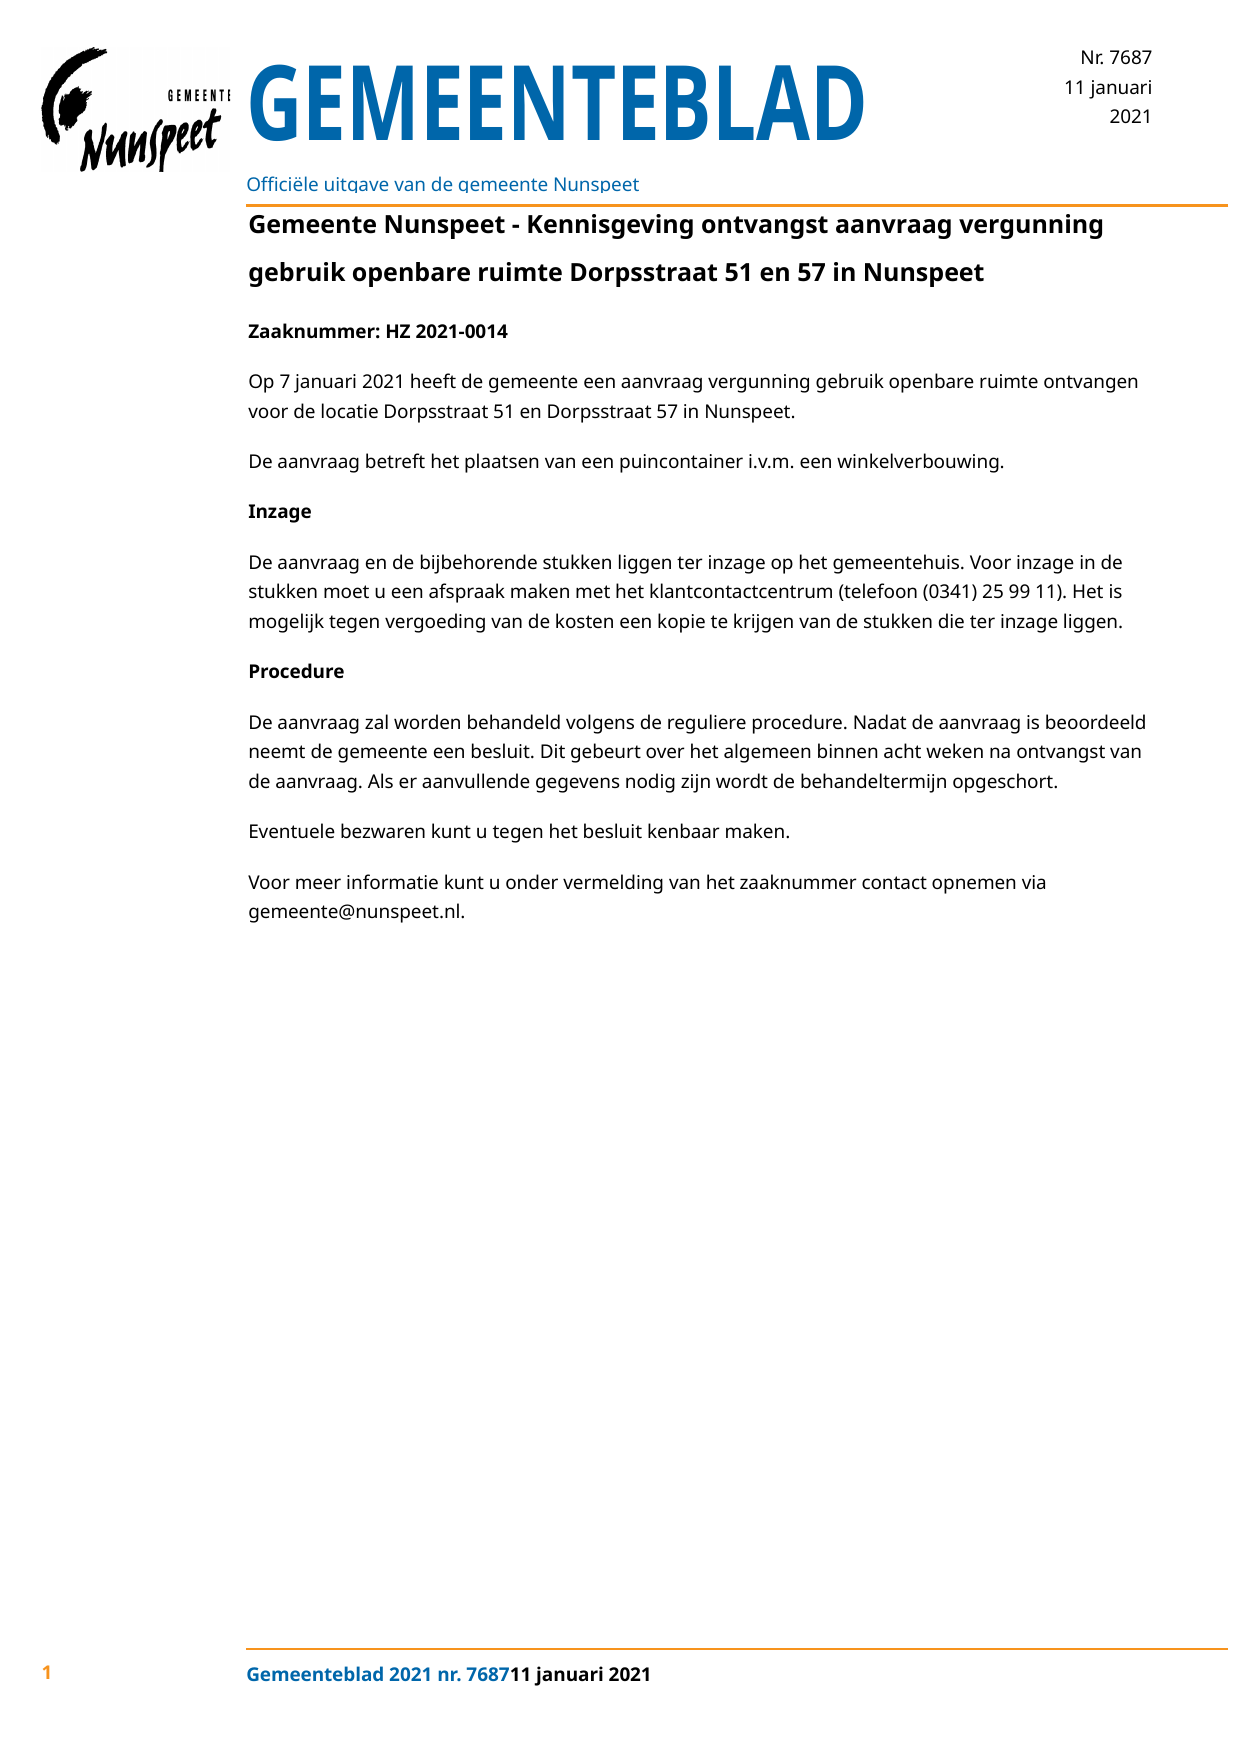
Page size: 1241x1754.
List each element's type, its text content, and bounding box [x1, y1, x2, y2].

text De aanvraag betreft het plaatsen van een puincontainer i.v.m. een winkelverbouwing. [248, 448, 1152, 474]
text Op 7 januari 2021 heeft de gemeente een aanvraag vergunning gebruik openbare ruimte ontvangen voor de locatie Dorpsstraat 51 en Dorpsstraat 57 in Nunspeet. [248, 368, 1152, 424]
picture [41, 47, 231, 172]
text Inzage [248, 499, 1152, 524]
text Voor meer informatie kunt u onder vermelding van het zaaknummer contact opnemen via gemeente@nunspeet.nl. [248, 869, 1152, 924]
text Gemeente Nunspeet - Kennisgeving ontvangst aanvraag vergunning gebruik openbare ruimte Dorpsstraat 51 en 57 in Nunspeet [248, 207, 1152, 288]
text De aanvraag zal worden behandeld volgens de reguliere procedure. Nadat de aanvraag is beoordeeld neemt de gemeente een besluit. Dit gebeurt over het algemeen binnen acht weken na ontvangst van de aanvraag. Als er aanvullende gegevens nodig zijn wordt de behandeltermijn opgeschort. [248, 709, 1152, 794]
text Eventuele bezwaren kunt u tegen het besluit kenbaar maken. [248, 819, 1152, 844]
text Procedure [248, 659, 1152, 684]
text Zaaknummer: HZ 2021-0014 [248, 318, 1152, 344]
text De aanvraag en de bijbehorende stukken liggen ter inzage op het gemeentehuis. Voor inzage in de stukken moet u een afspraak maken met het klantcontactcentrum (telefoon (0341) 25 99 11). Het is mogelijk tegen vergoeding van de kosten een kopie te krijgen van de stukken die ter inzage liggen. [248, 549, 1152, 634]
